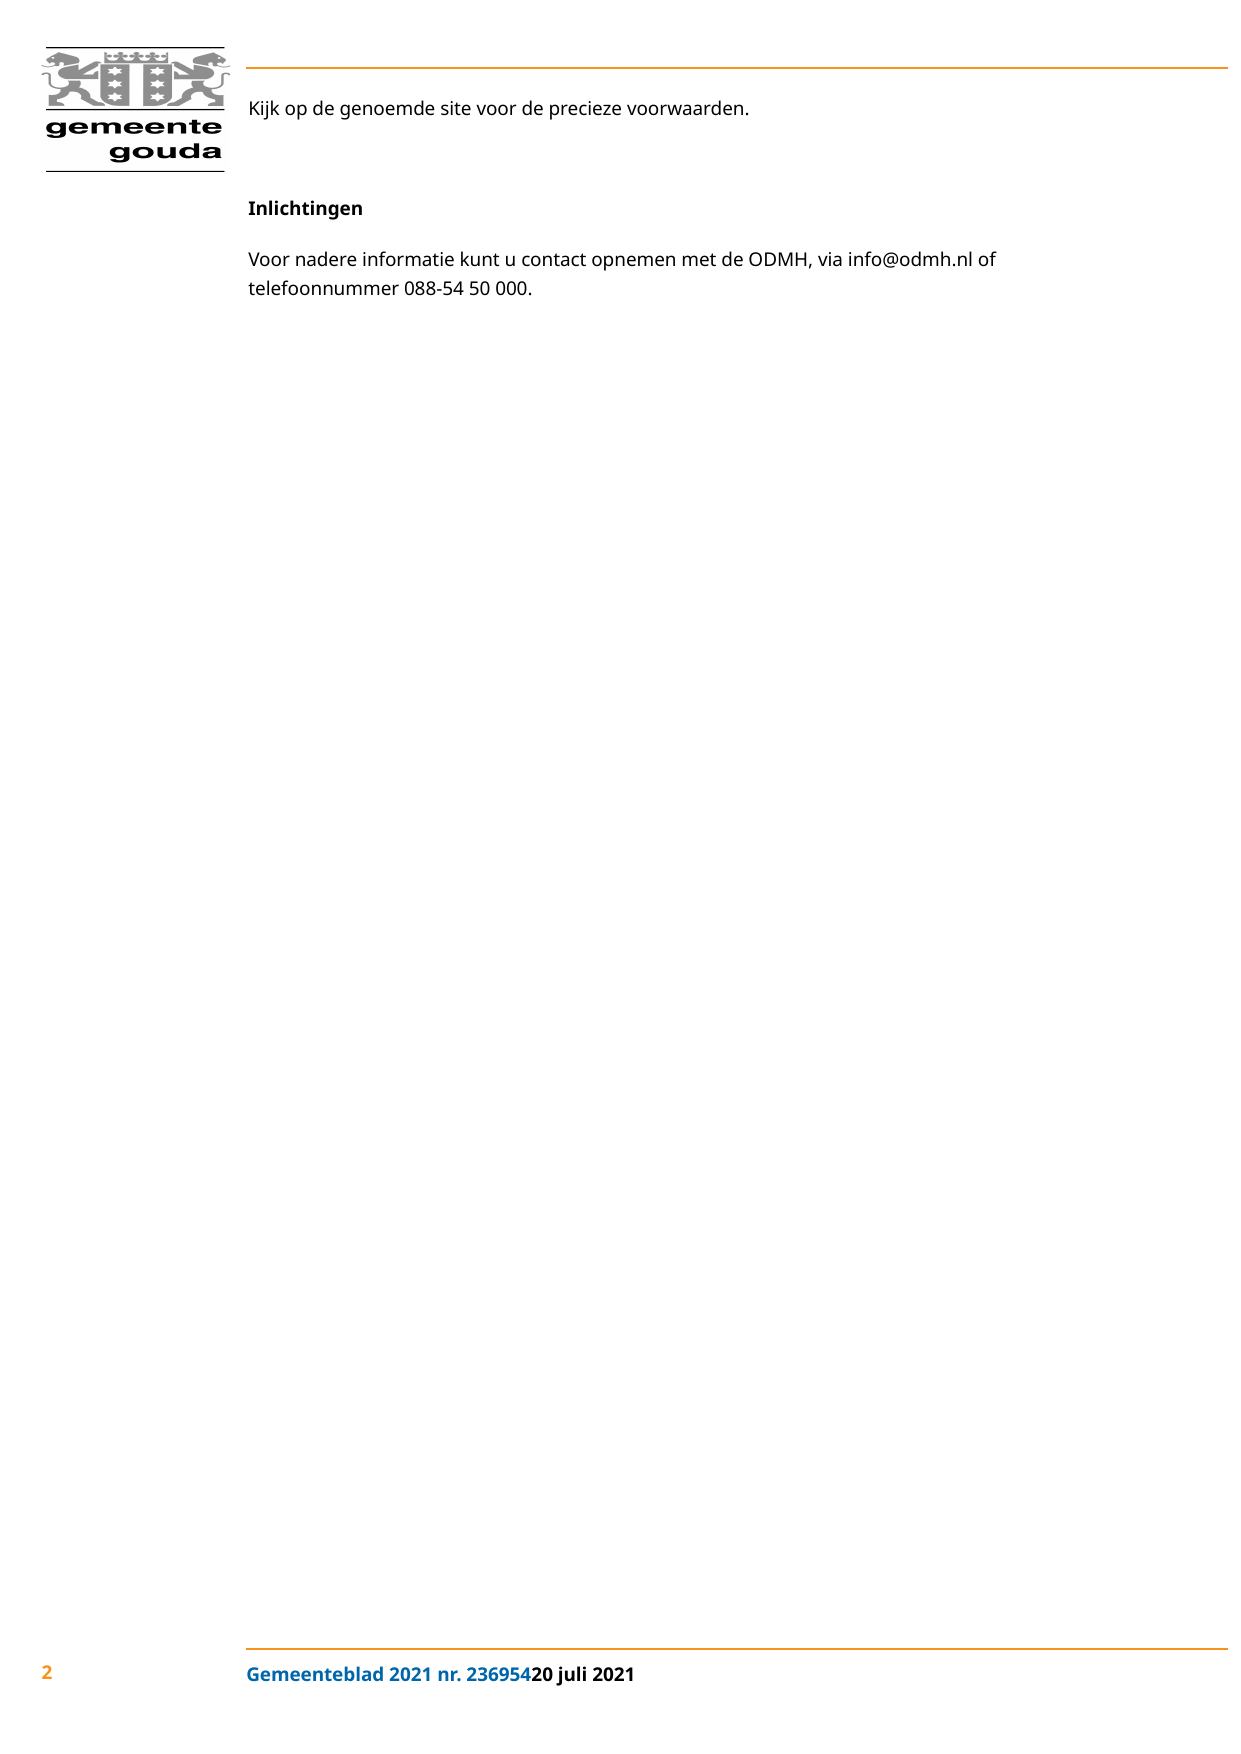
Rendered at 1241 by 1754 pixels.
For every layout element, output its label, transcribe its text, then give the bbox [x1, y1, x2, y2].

picture [41, 47, 231, 172]
text Inlichtingen [248, 196, 1152, 221]
text Kijk op de genoemde site voor de precieze voorwaarden. [248, 95, 1152, 121]
text Voor nadere informatie kunt u contact opnemen met de ODMH, via info@odmh.nl of telefoonnummer 088-54 50 000. [248, 246, 1152, 301]
